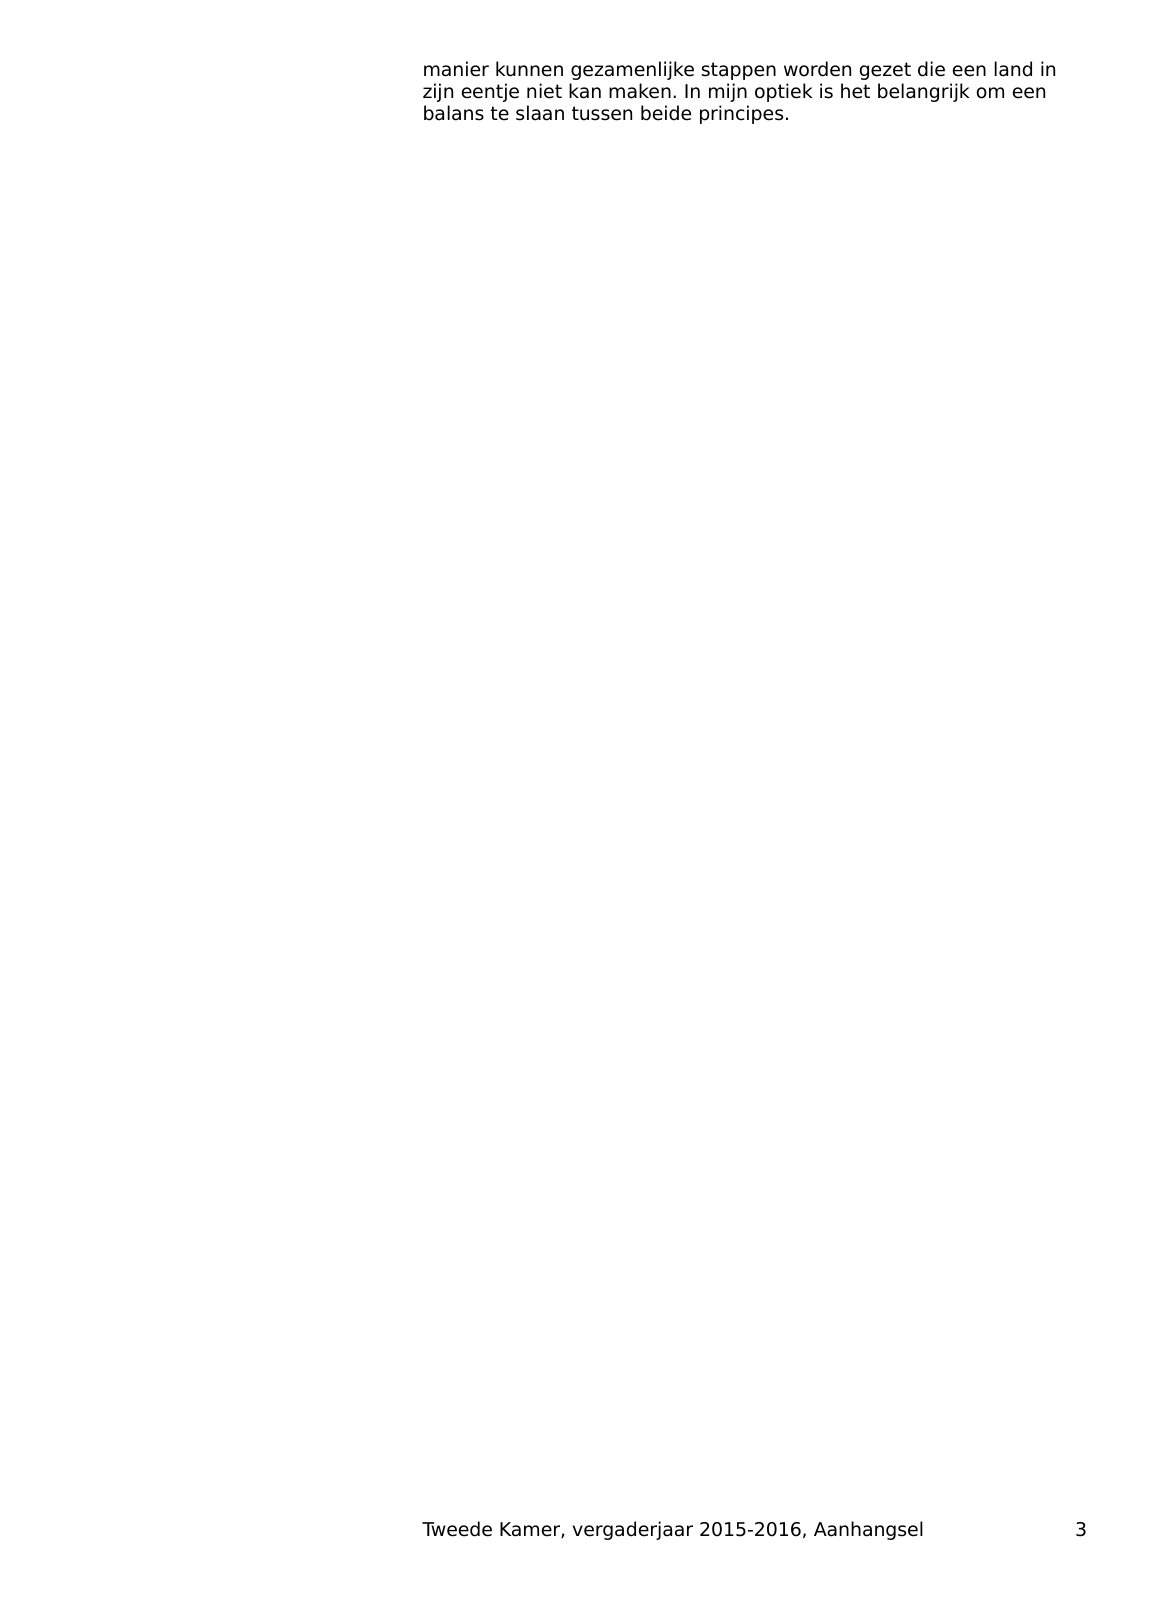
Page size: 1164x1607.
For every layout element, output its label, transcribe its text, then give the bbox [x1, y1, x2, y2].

text manier kunnen gezamenlijke stappen worden gezet die een land in zijn eentje niet kan maken. In mijn optiek is het belangrijk om een balans te slaan tussen beide principes. [422, 59, 1087, 125]
